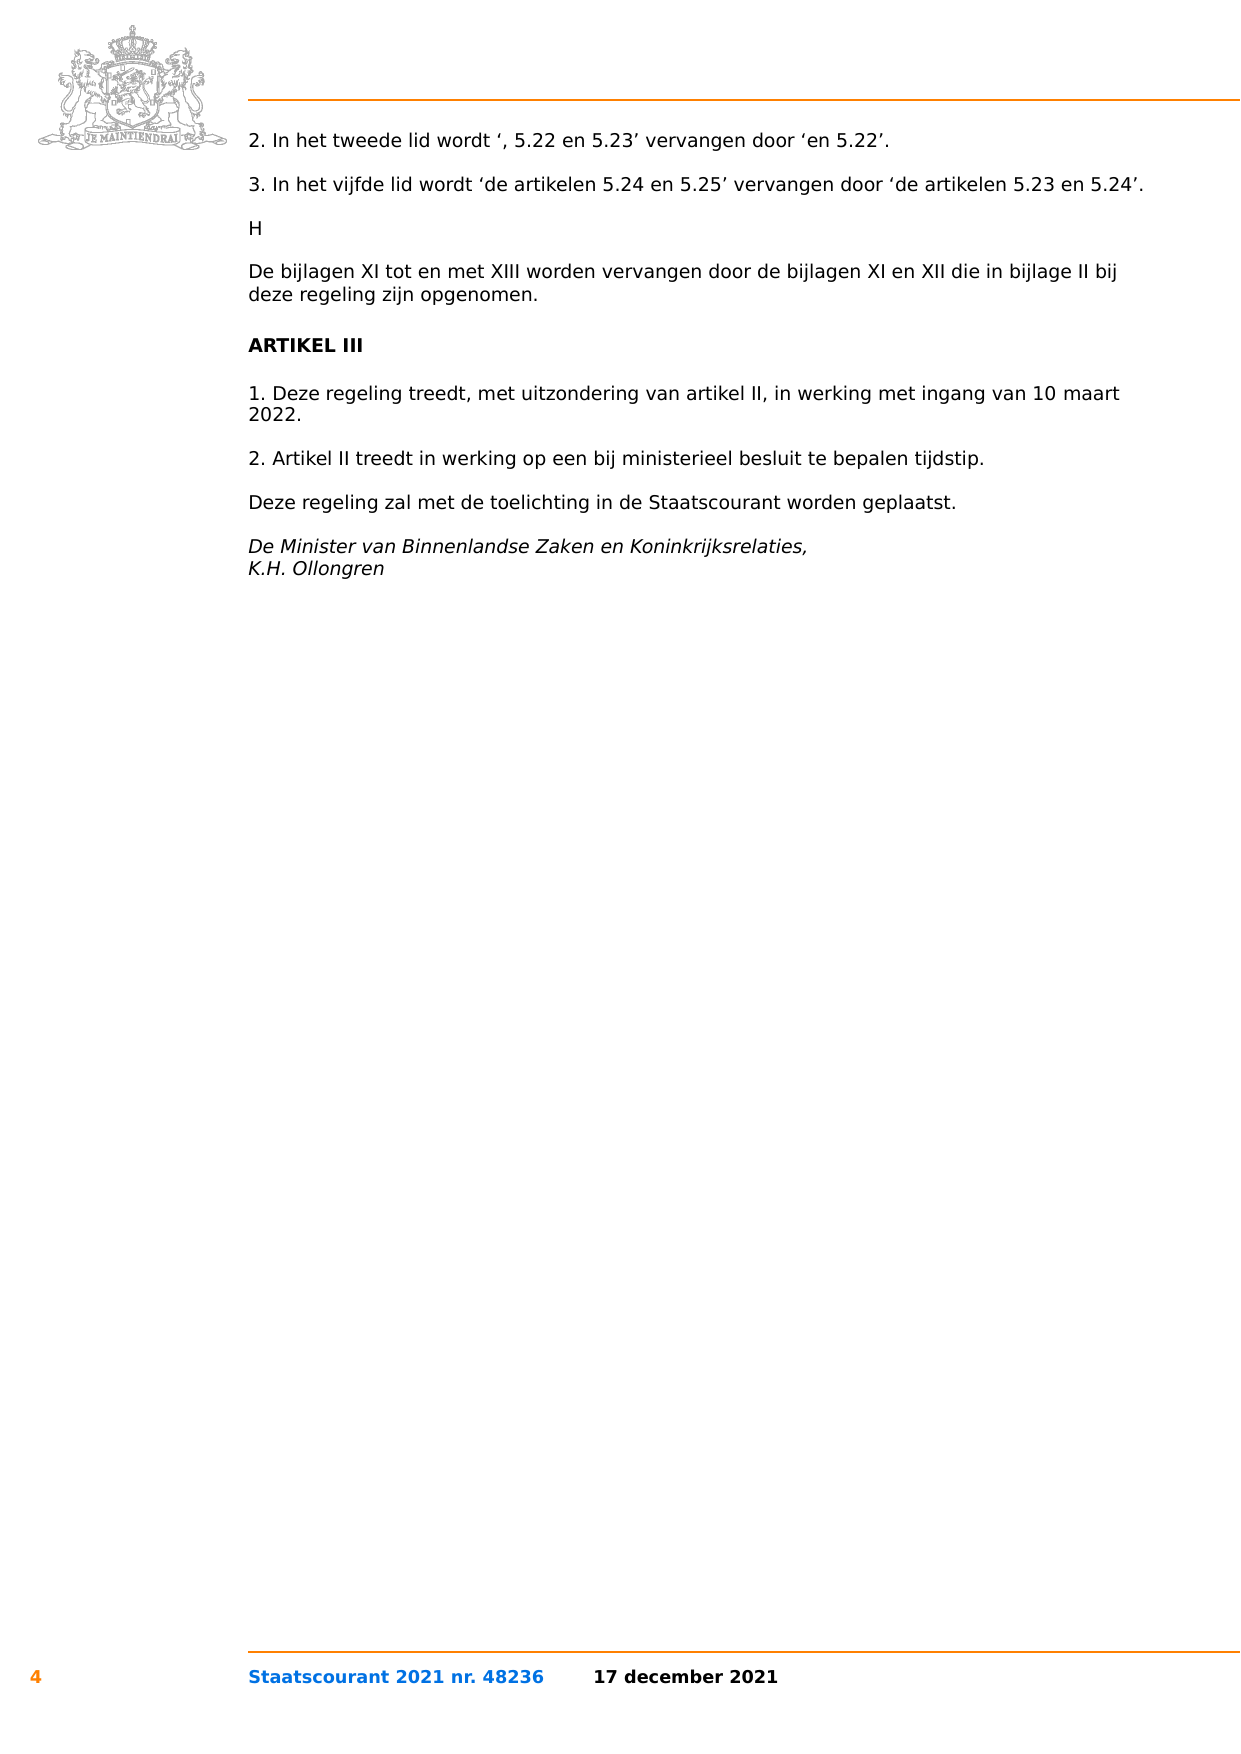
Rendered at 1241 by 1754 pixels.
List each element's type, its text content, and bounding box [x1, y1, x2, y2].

text De bijlagen XI tot en met XIII worden vervangen door de bijlagen XI en XII die in bijlage II bij deze regeling zijn opgenomen. [248, 261, 1163, 305]
subtitle ARTIKEL III [248, 335, 1163, 357]
text 1. Deze regeling treedt, met uitzondering van artikel II, in werking met ingang van 10 maart 2022. [248, 382, 1163, 426]
text Deze regeling zal met de toelichting in de Staatscourant worden geplaatst. [248, 492, 1163, 514]
picture [38, 25, 227, 150]
text De Minister van Binnenlandse Zaken en Koninkrijksrelaties, K.H. Ollongren [248, 536, 1163, 580]
text 2. Artikel II treedt in werking op een bij ministerieel besluit te bepalen tijdstip. [248, 448, 1163, 470]
text 2. In het tweede lid wordt ‘, 5.22 en 5.23’ vervangen door ‘en 5.22’. [248, 130, 1163, 152]
text 3. In het vijfde lid wordt ‘de artikelen 5.24 en 5.25’ vervangen door ‘de artikelen 5.23 en 5.24’. [248, 174, 1163, 196]
text H [248, 218, 1163, 239]
